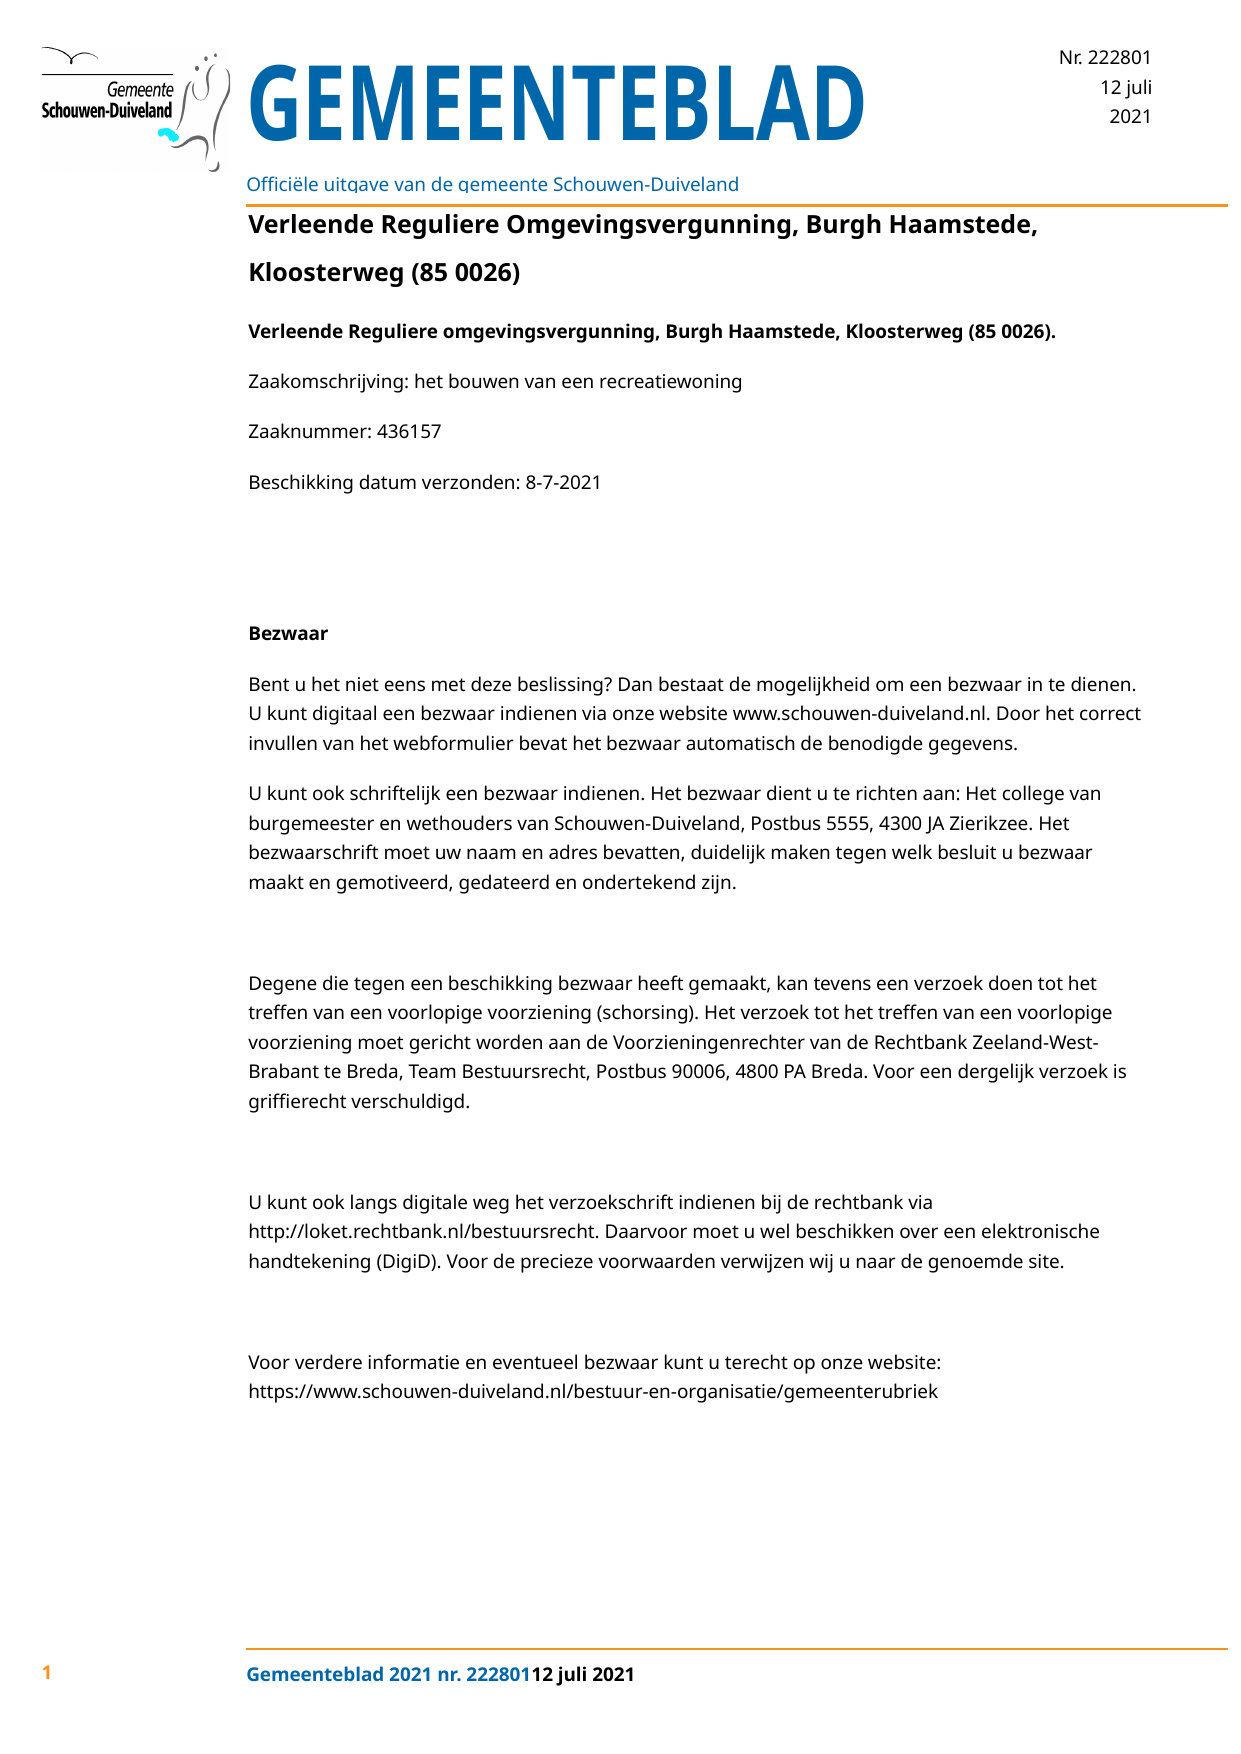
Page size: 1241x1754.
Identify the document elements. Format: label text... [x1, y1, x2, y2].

text U kunt ook langs digitale weg het verzoekschrift indienen bij de rechtbank via http://loket.rechtbank.nl/bestuursrecht. Daarvoor moet u wel beschikken over een elektronische handtekening (DigiD). Voor de precieze voorwaarden verwijzen wij u naar de genoemde site. [248, 1189, 1152, 1274]
text Bezwaar [248, 620, 1152, 646]
text Verleende Reguliere Omgevingsvergunning, Burgh Haamstede, Kloosterweg (85 0026) [248, 207, 1152, 288]
text U kunt ook schriftelijk een bezwaar indienen. Het bezwaar dient u te richten aan: Het college van burgemeester en wethouders van Schouwen-Duiveland, Postbus 5555, 4300 JA Zierikzee. Het bezwaarschrift moet uw naam en adres bevatten, duidelijk maken tegen welk besluit u bezwaar maakt en gemotiveerd, gedateerd en ondertekend zijn. [248, 780, 1152, 895]
text Verleende Reguliere omgevingsvergunning, Burgh Haamstede, Kloosterweg (85 0026). [248, 318, 1152, 344]
picture [41, 47, 231, 172]
text Bent u het niet eens met deze beslissing? Dan bestaat de mogelijkheid om een bezwaar in te dienen. U kunt digitaal een bezwaar indienen via onze website www.schouwen-duiveland.nl. Door het correct invullen van het webformulier bevat het bezwaar automatisch de benodigde gegevens. [248, 671, 1152, 756]
text Zaaknummer: 436157 [248, 419, 1152, 444]
text Voor verdere informatie en eventueel bezwaar kunt u terecht op onze website: https://www.schouwen-duiveland.nl/bestuur-en-organisatie/gemeenterubriek [248, 1349, 1152, 1404]
text Beschikking datum verzonden: 8-7-2021 [248, 469, 1152, 495]
text Degene die tegen een beschikking bezwaar heeft gemaakt, kan tevens een verzoek doen tot het treffen van een voorlopige voorziening (schorsing). Het verzoek tot het treffen van een voorlopige voorziening moet gericht worden aan de Voorzieningenrechter van de Rechtbank Zeeland-West-Brabant te Breda, Team Bestuursrecht, Postbus 90006, 4800 PA Breda. Voor een dergelijk verzoek is griffierecht verschuldigd. [248, 970, 1152, 1114]
text Zaakomschrijving: het bouwen van een recreatiewoning [248, 368, 1152, 394]
